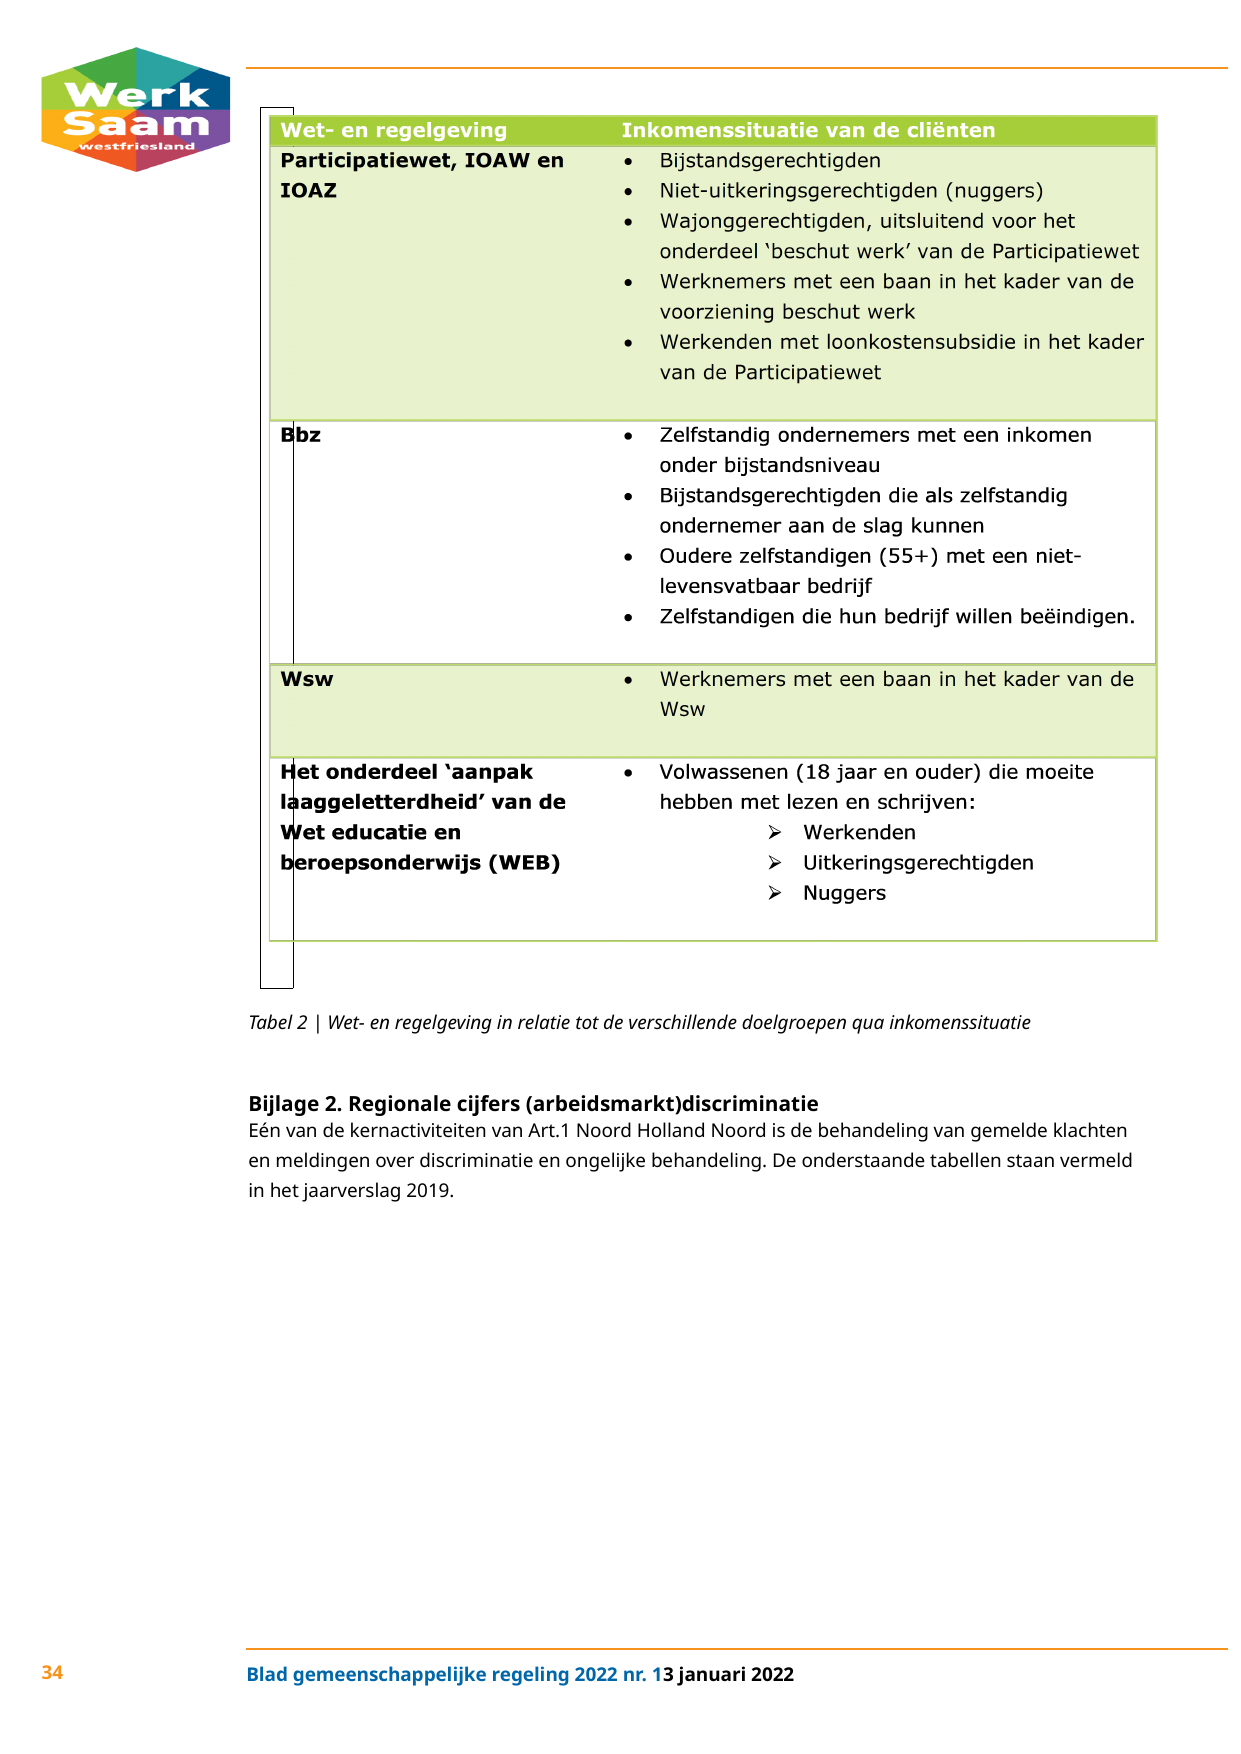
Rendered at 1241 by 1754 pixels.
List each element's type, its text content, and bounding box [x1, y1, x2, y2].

text Eén van de kernactiviteiten van Art.1 Noord Holland Noord is de behandeling van gemelde klachten en meldingen over discriminatie en ongelijke behandeling. De onderstaande tabellen staan vermeld in het jaarverslag 2019. [248, 1118, 1152, 1202]
picture [268, 115, 1173, 979]
text Tabel 2 | Wet- en regelgeving in relatie tot de verschillende doelgroepen qua inkomenssituatie [248, 1009, 1152, 1035]
picture [41, 47, 231, 172]
text Bijlage 2. Regionale cijfers (arbeidsmarkt)discriminatie [248, 1089, 1152, 1118]
